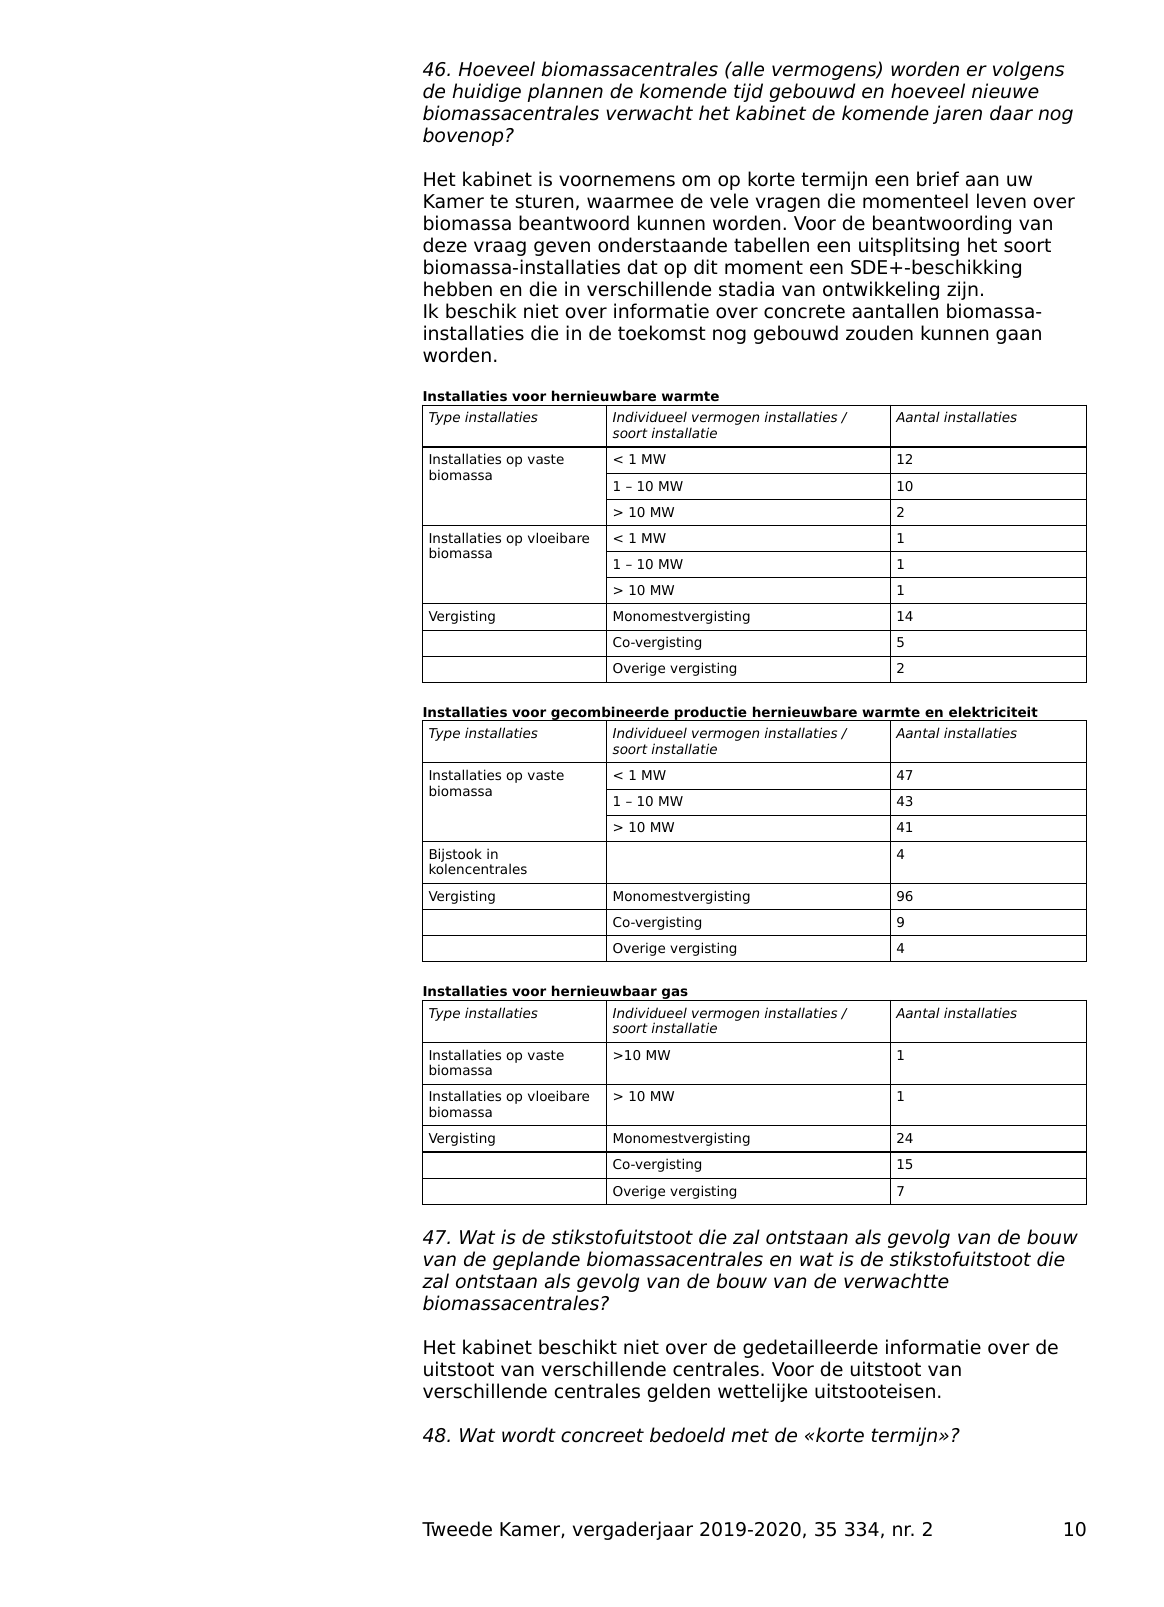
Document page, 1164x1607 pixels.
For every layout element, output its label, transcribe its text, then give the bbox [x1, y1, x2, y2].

table_cell 96 [891, 884, 1086, 909]
table_cell 1 [891, 1085, 1086, 1125]
table_cell 9 [891, 910, 1086, 935]
text Het kabinet beschikt niet over de gedetailleerde informatie over de uitstoot van verschillende centrales. Voor de uitstoot van verschillende centrales gelden wettelijke uitstooteisen. [422, 1337, 1087, 1403]
table_cell 1 [891, 578, 1086, 603]
table_cell 4 [891, 936, 1086, 961]
table_cell [423, 936, 606, 961]
table_cell 1 – 10 MW [607, 474, 890, 499]
table_cell [423, 631, 606, 656]
table_cell 1 [891, 552, 1086, 577]
table_cell > 10 MW [607, 578, 890, 603]
table_cell Installaties op vaste biomassa [423, 1043, 606, 1083]
text 47. Wat is de stikstofuitstoot die zal ontstaan als gevolg van de bouw van de geplande biomassacentrales en wat is de stikstofuitstoot die zal ontstaan als gevolg van de bouw van de verwachtte biomassacentrales? [422, 1227, 1087, 1315]
table_cell Overige vergisting [607, 936, 890, 961]
table_cell 12 [891, 448, 1086, 473]
table_cell Vergisting [423, 604, 606, 629]
table_cell 10 [891, 474, 1086, 499]
table_cell 1 [891, 526, 1086, 551]
table_cell Individueel vermogen installaties / soort installatie [607, 1001, 890, 1042]
table_cell < 1 MW [607, 763, 890, 788]
table_cell Vergisting [423, 884, 606, 909]
table_cell [423, 1179, 606, 1204]
text 48. Wat wordt concreet bedoeld met de «korte termijn»? [422, 1425, 1087, 1447]
table_cell Type installaties [423, 406, 606, 446]
table_cell Monomestvergisting [607, 1126, 890, 1151]
table_cell > 10 MW [607, 1085, 890, 1125]
table_cell Aantal installaties [891, 721, 1086, 762]
text 46. Hoeveel biomassacentrales (alle vermogens) worden er volgens de huidige plannen de komende tijd gebouwd en hoeveel nieuwe biomassacentrales verwacht het kabinet de komende jaren daar nog bovenop? [422, 59, 1087, 147]
table_cell Installaties op vaste biomassa [423, 448, 606, 525]
table_header Installaties voor gecombineerde productie hernieuwbare warmte en elektriciteit [422, 705, 1087, 720]
table_cell 14 [891, 604, 1086, 629]
table_cell [423, 910, 606, 935]
table_cell < 1 MW [607, 448, 890, 473]
table_cell 4 [891, 842, 1086, 883]
table_cell 2 [891, 657, 1086, 682]
table_cell Type installaties [423, 721, 606, 762]
table_cell Individueel vermogen installaties / soort installatie [607, 721, 890, 762]
table_cell Aantal installaties [891, 1001, 1086, 1042]
table_cell Overige vergisting [607, 657, 890, 682]
table_header Installaties voor hernieuwbaar gas [422, 984, 1087, 1000]
table_cell > 10 MW [607, 500, 890, 525]
table_cell > 10 MW [607, 816, 890, 841]
table_cell Overige vergisting [607, 1179, 890, 1204]
table_cell [423, 657, 606, 682]
text Ik beschik niet over informatie over concrete aantallen biomassa-installaties die in de toekomst nog gebouwd zouden kunnen gaan worden. [422, 301, 1087, 367]
table_cell Vergisting [423, 1126, 606, 1151]
table_cell Individueel vermogen installaties / soort installatie [607, 406, 890, 446]
table_cell 24 [891, 1126, 1086, 1151]
table_cell 47 [891, 763, 1086, 788]
table_cell [607, 842, 890, 883]
table_cell 7 [891, 1179, 1086, 1204]
table_cell >10 MW [607, 1043, 890, 1083]
table_cell < 1 MW [607, 526, 890, 551]
table_cell 41 [891, 816, 1086, 841]
table_cell 5 [891, 631, 1086, 656]
table_cell Installaties op vloeibare biomassa [423, 526, 606, 603]
table_cell Aantal installaties [891, 406, 1086, 446]
text Het kabinet is voornemens om op korte termijn een brief aan uw Kamer te sturen, waarmee de vele vragen die momenteel leven over biomassa beantwoord kunnen worden. Voor de beantwoording van deze vraag geven onderstaande tabellen een uitsplitsing het soort biomassa-installaties dat op dit moment een SDE+-beschikking hebben en die in verschillende stadia van ontwikkeling zijn. [422, 169, 1087, 301]
table_cell 1 [891, 1043, 1086, 1083]
table_cell Installaties op vloeibare biomassa [423, 1085, 606, 1125]
table_cell Monomestvergisting [607, 604, 890, 629]
table_cell Type installaties [423, 1001, 606, 1042]
table_cell 1 – 10 MW [607, 790, 890, 814]
table_cell Co-vergisting [607, 631, 890, 656]
table_header Installaties voor hernieuwbare warmte [422, 389, 1087, 404]
table_cell Co-vergisting [607, 1153, 890, 1178]
table_cell 43 [891, 790, 1086, 814]
table_cell Bijstook in kolencentrales [423, 842, 606, 883]
table_cell Co-vergisting [607, 910, 890, 935]
table_cell [423, 1153, 606, 1178]
table_cell 2 [891, 500, 1086, 525]
table_cell Installaties op vaste biomassa [423, 763, 606, 841]
table_cell 1 – 10 MW [607, 552, 890, 577]
table_cell 15 [891, 1153, 1086, 1178]
table_cell Monomestvergisting [607, 884, 890, 909]
